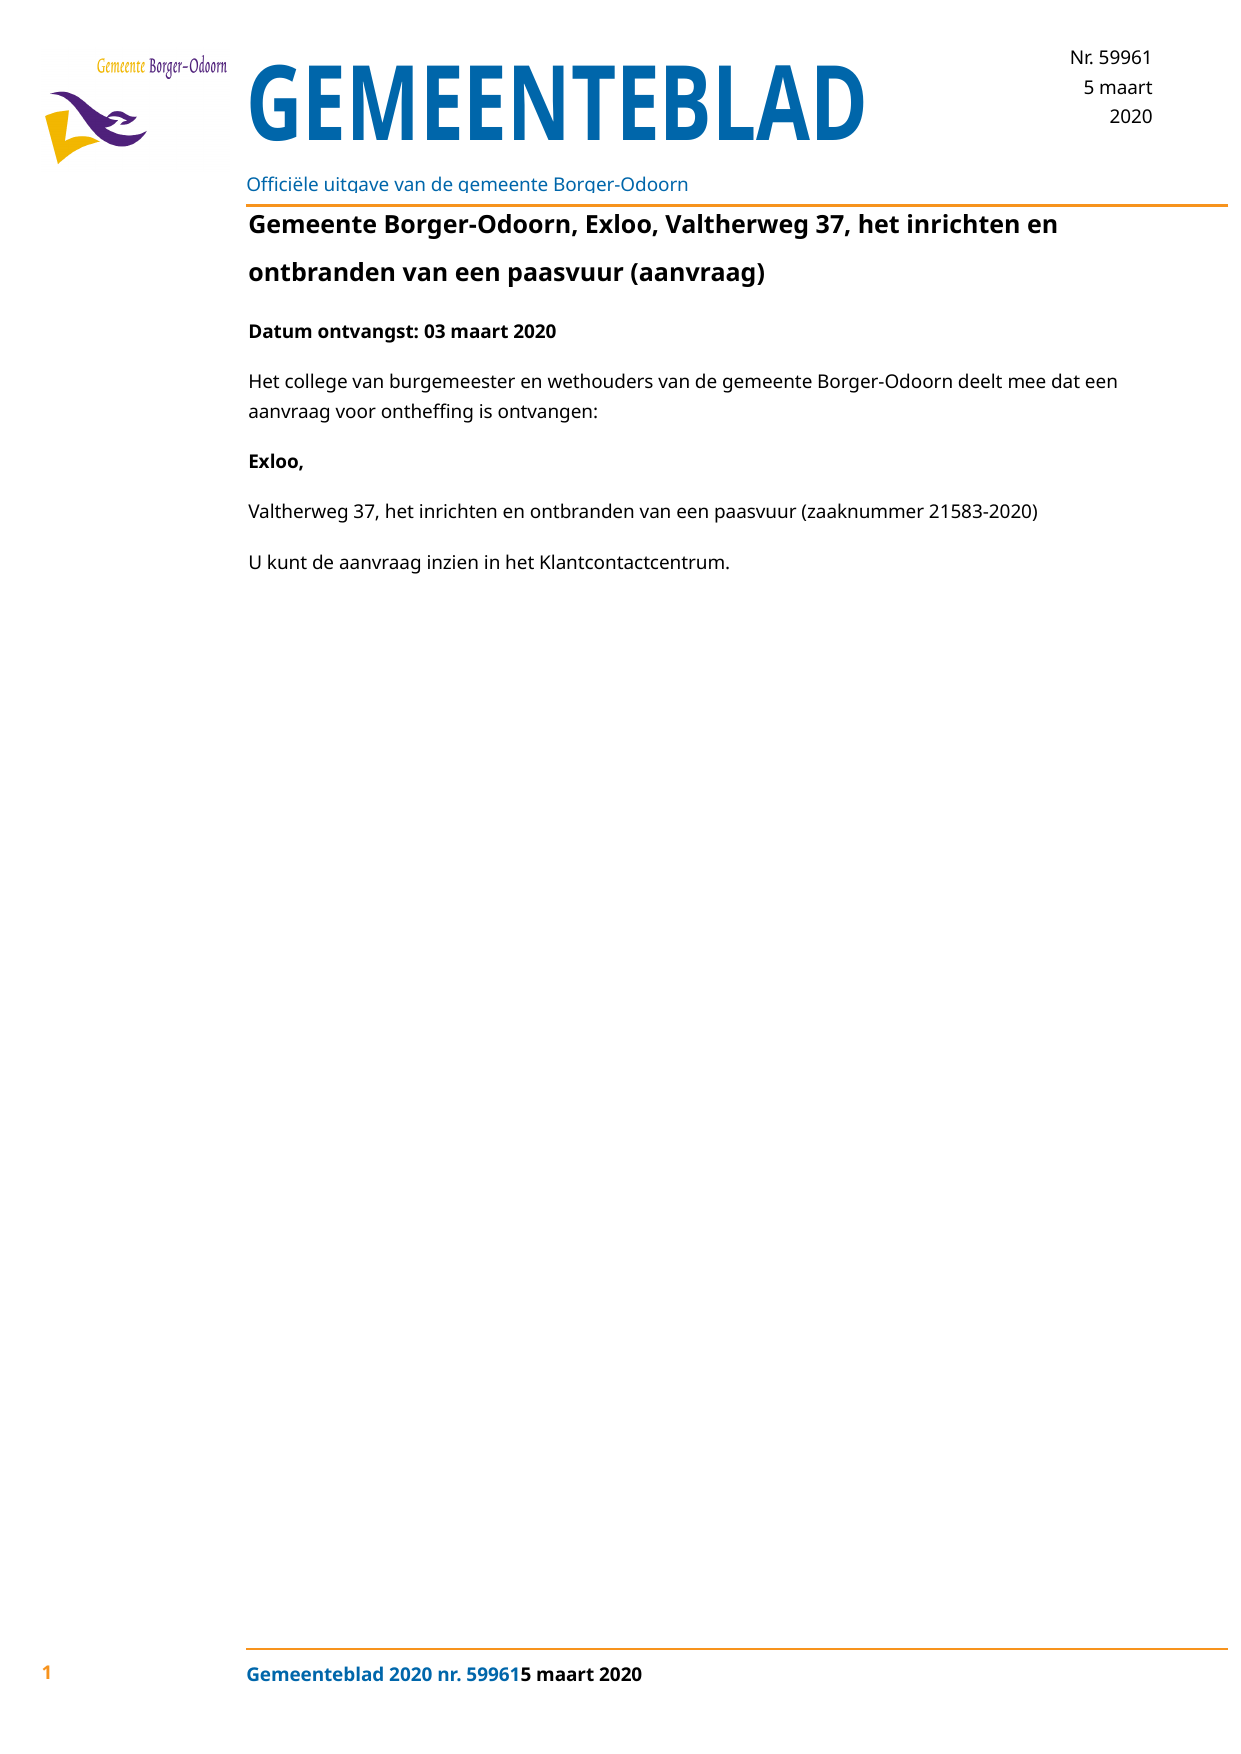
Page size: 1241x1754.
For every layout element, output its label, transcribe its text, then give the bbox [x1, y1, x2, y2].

text U kunt de aanvraag inzien in het Klantcontactcentrum. [248, 549, 1152, 575]
picture [41, 47, 231, 172]
text Exloo, [248, 448, 1152, 474]
text Gemeente Borger-Odoorn, Exloo, Valtherweg 37, het inrichten en ontbranden van een paasvuur (aanvraag) [248, 207, 1152, 288]
text Datum ontvangst: 03 maart 2020 [248, 318, 1152, 344]
text Valtherweg 37, het inrichten en ontbranden van een paasvuur (zaaknummer 21583-2020) [248, 499, 1152, 524]
text Het college van burgemeester en wethouders van de gemeente Borger-Odoorn deelt mee dat een aanvraag voor ontheffing is ontvangen: [248, 368, 1152, 424]
